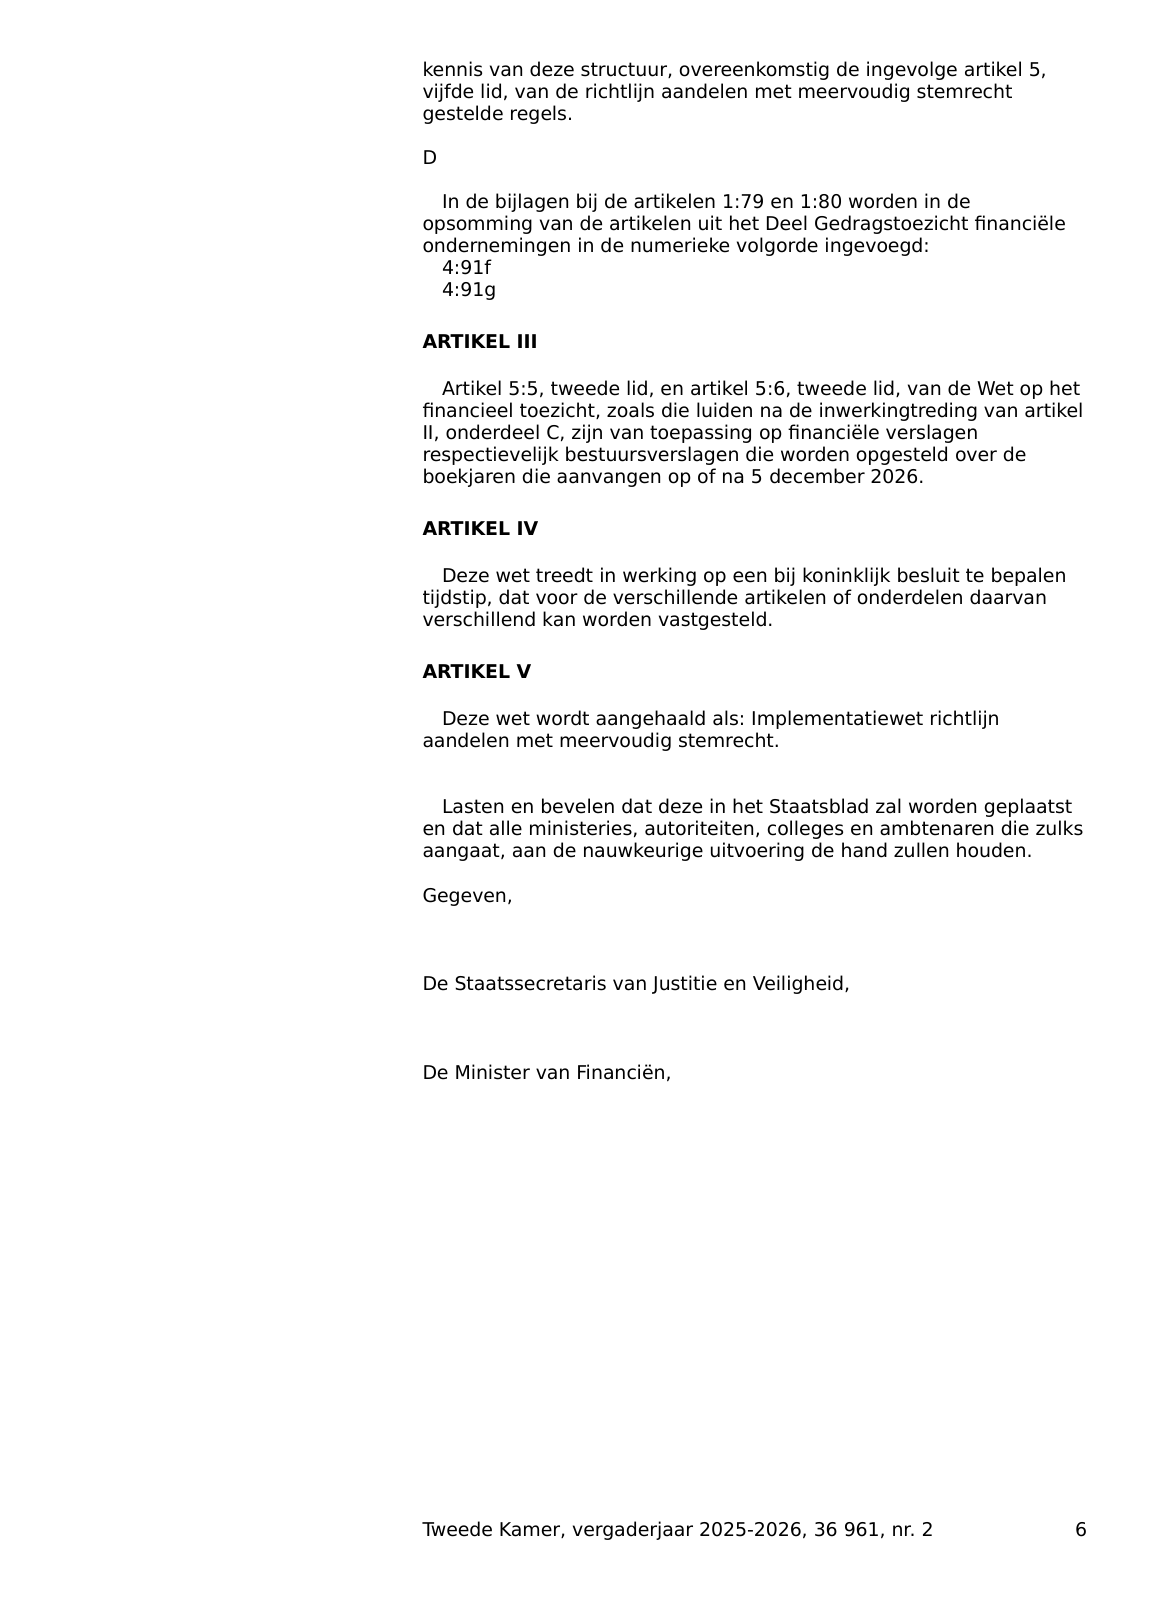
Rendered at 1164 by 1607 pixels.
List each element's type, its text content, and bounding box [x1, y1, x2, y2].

text Deze wet treedt in werking op een bij koninklijk besluit te bepalen tijdstip, dat voor de verschillende artikelen of onderdelen daarvan verschillend kan worden vastgesteld. [422, 565, 1087, 631]
text In de bijlagen bij de artikelen 1:79 en 1:80 worden in de opsomming van de artikelen uit het Deel Gedragstoezicht financiële ondernemingen in de numerieke volgorde ingevoegd: [422, 191, 1087, 257]
text De Staatssecretaris van Justitie en Veiligheid, [422, 973, 1087, 995]
text D [422, 147, 1087, 169]
text Artikel 5:5, tweede lid, en artikel 5:6, tweede lid, van de Wet op het financieel toezicht, zoals die luiden na de inwerkingtreding van artikel II, onderdeel C, zijn van toepassing op financiële verslagen respectievelijk bestuursverslagen die worden opgesteld over de boekjaren die aanvangen op of na 5 december 2026. [422, 378, 1087, 488]
subtitle ARTIKEL III [422, 331, 1087, 353]
text kennis van deze structuur, overeenkomstig de ingevolge artikel 5, vijfde lid, van de richtlijn aandelen met meervoudig stemrecht gestelde regels. [422, 59, 1087, 125]
subtitle ARTIKEL IV [422, 518, 1087, 540]
text Deze wet wordt aangehaald als: Implementatiewet richtlijn aandelen met meervoudig stemrecht. [422, 708, 1087, 752]
text 4:91g [422, 279, 1087, 301]
text Gegeven, [422, 884, 1087, 906]
text De Minister van Financiën, [422, 1062, 1087, 1083]
text 4:91f [422, 257, 1087, 279]
text Lasten en bevelen dat deze in het Staatsblad zal worden geplaatst en dat alle ministeries, autoriteiten, colleges en ambtenaren die zulks aangaat, aan de nauwkeurige uitvoering de hand zullen houden. [422, 796, 1087, 862]
subtitle ARTIKEL V [422, 661, 1087, 683]
